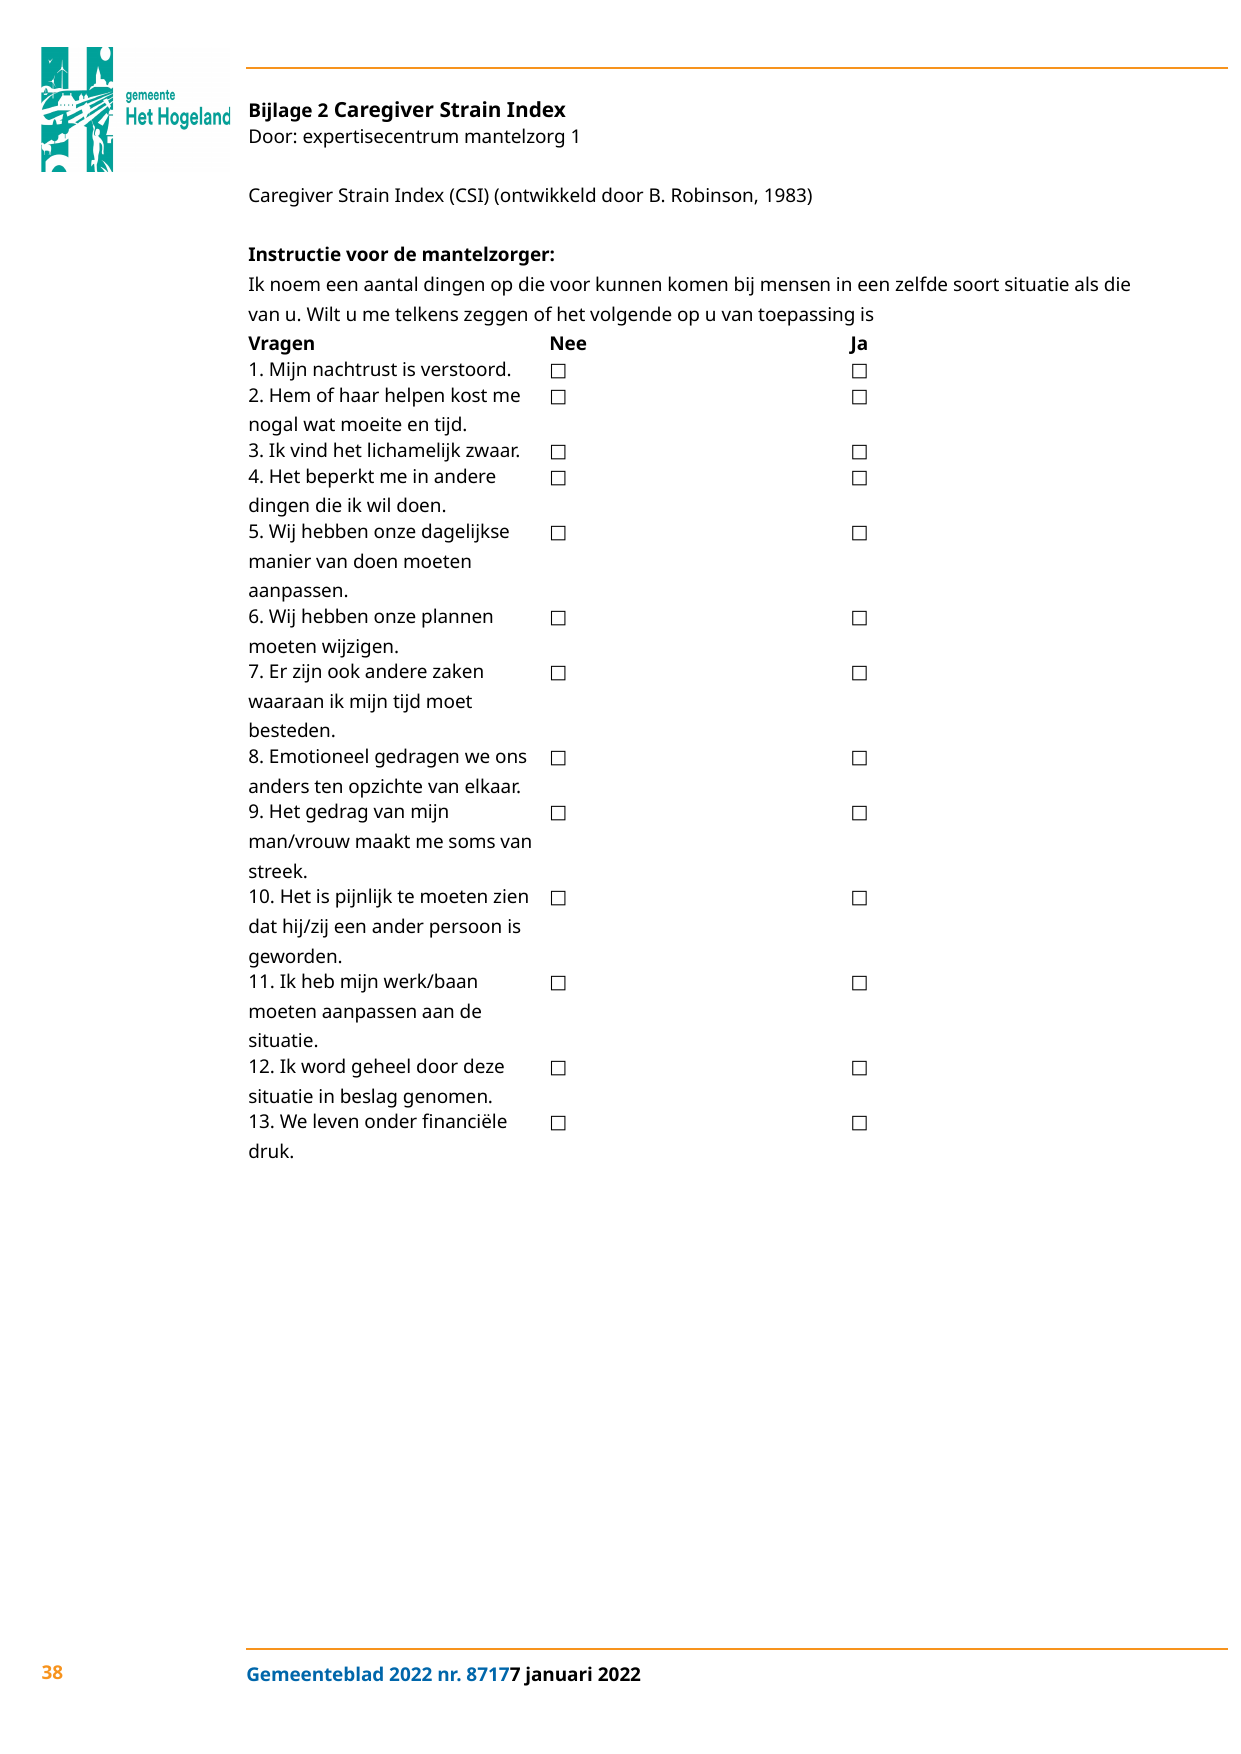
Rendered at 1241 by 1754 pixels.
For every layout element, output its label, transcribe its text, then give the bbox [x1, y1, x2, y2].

table_cell □ [850, 799, 1152, 884]
table_cell 2. Hem of haar helpen kost me nogal wat moeite en tijd. [248, 382, 549, 437]
table_cell □ [850, 437, 1152, 463]
table_cell □ [850, 1109, 1152, 1164]
table_header Nee [549, 331, 850, 356]
table_cell 8. Emotioneel gedragen we ons anders ten opzichte van elkaar. [248, 744, 549, 799]
text Ik noem een aantal dingen op die voor kunnen komen bij mensen in een zelfde soort situatie als die van u. Wilt u me telkens zeggen of het volgende op u van toepassing is [248, 271, 1152, 327]
picture [41, 47, 231, 172]
table_cell 3. Ik vind het lichamelijk zwaar. [248, 437, 549, 463]
table_cell 1. Mijn nachtrust is verstoord. [248, 356, 549, 382]
table_cell □ [549, 744, 850, 799]
table_cell □ [850, 356, 1152, 382]
table_cell □ [850, 969, 1152, 1053]
table_cell 12. Ik word geheel door deze situatie in beslag genomen. [248, 1054, 549, 1109]
table_cell 4. Het beperkt me in andere dingen die ik wil doen. [248, 463, 549, 518]
table_cell 6. Wij hebben onze plannen moeten wijzigen. [248, 603, 549, 658]
table_cell 10. Het is pijnlijk te moeten zien dat hij/zij een ander persoon is geworden. [248, 884, 549, 968]
table_cell □ [850, 744, 1152, 799]
table_cell □ [850, 382, 1152, 437]
table_cell □ [549, 437, 850, 463]
table_cell □ [549, 1054, 850, 1109]
text Caregiver Strain Index (CSI) (ontwikkeld door B. Robinson, 1983) [248, 182, 1152, 208]
table_cell □ [549, 1109, 850, 1164]
text Bijlage 2 Caregiver Strain Index [248, 95, 1152, 123]
text Door: expertisecentrum mantelzorg 1 [248, 123, 1152, 149]
table_cell □ [850, 603, 1152, 658]
table_header Ja [850, 331, 1152, 356]
table_cell □ [549, 382, 850, 437]
table_cell 9. Het gedrag van mijn man/vrouw maakt me soms van streek. [248, 799, 549, 884]
table_cell □ [850, 659, 1152, 743]
table_cell □ [549, 884, 850, 968]
table_cell □ [549, 463, 850, 518]
table_cell 11. Ik heb mijn werk/baan moeten aanpassen aan de situatie. [248, 969, 549, 1053]
table_header Vragen [248, 331, 549, 356]
table_cell □ [850, 463, 1152, 518]
table_cell □ [850, 1054, 1152, 1109]
table_cell 7. Er zijn ook andere zaken waaraan ik mijn tijd moet besteden. [248, 659, 549, 743]
table_cell □ [549, 518, 850, 603]
table_cell □ [850, 884, 1152, 968]
table_cell □ [549, 969, 850, 1053]
table_cell □ [549, 659, 850, 743]
table_cell □ [549, 356, 850, 382]
table_cell 13. We leven onder financiële druk. [248, 1109, 549, 1164]
table_cell □ [850, 518, 1152, 603]
table_cell □ [549, 603, 850, 658]
table_cell 5. Wij hebben onze dagelijkse manier van doen moeten aanpassen. [248, 518, 549, 603]
text Instructie voor de mantelzorger: [248, 242, 1152, 267]
table_cell □ [549, 799, 850, 884]
